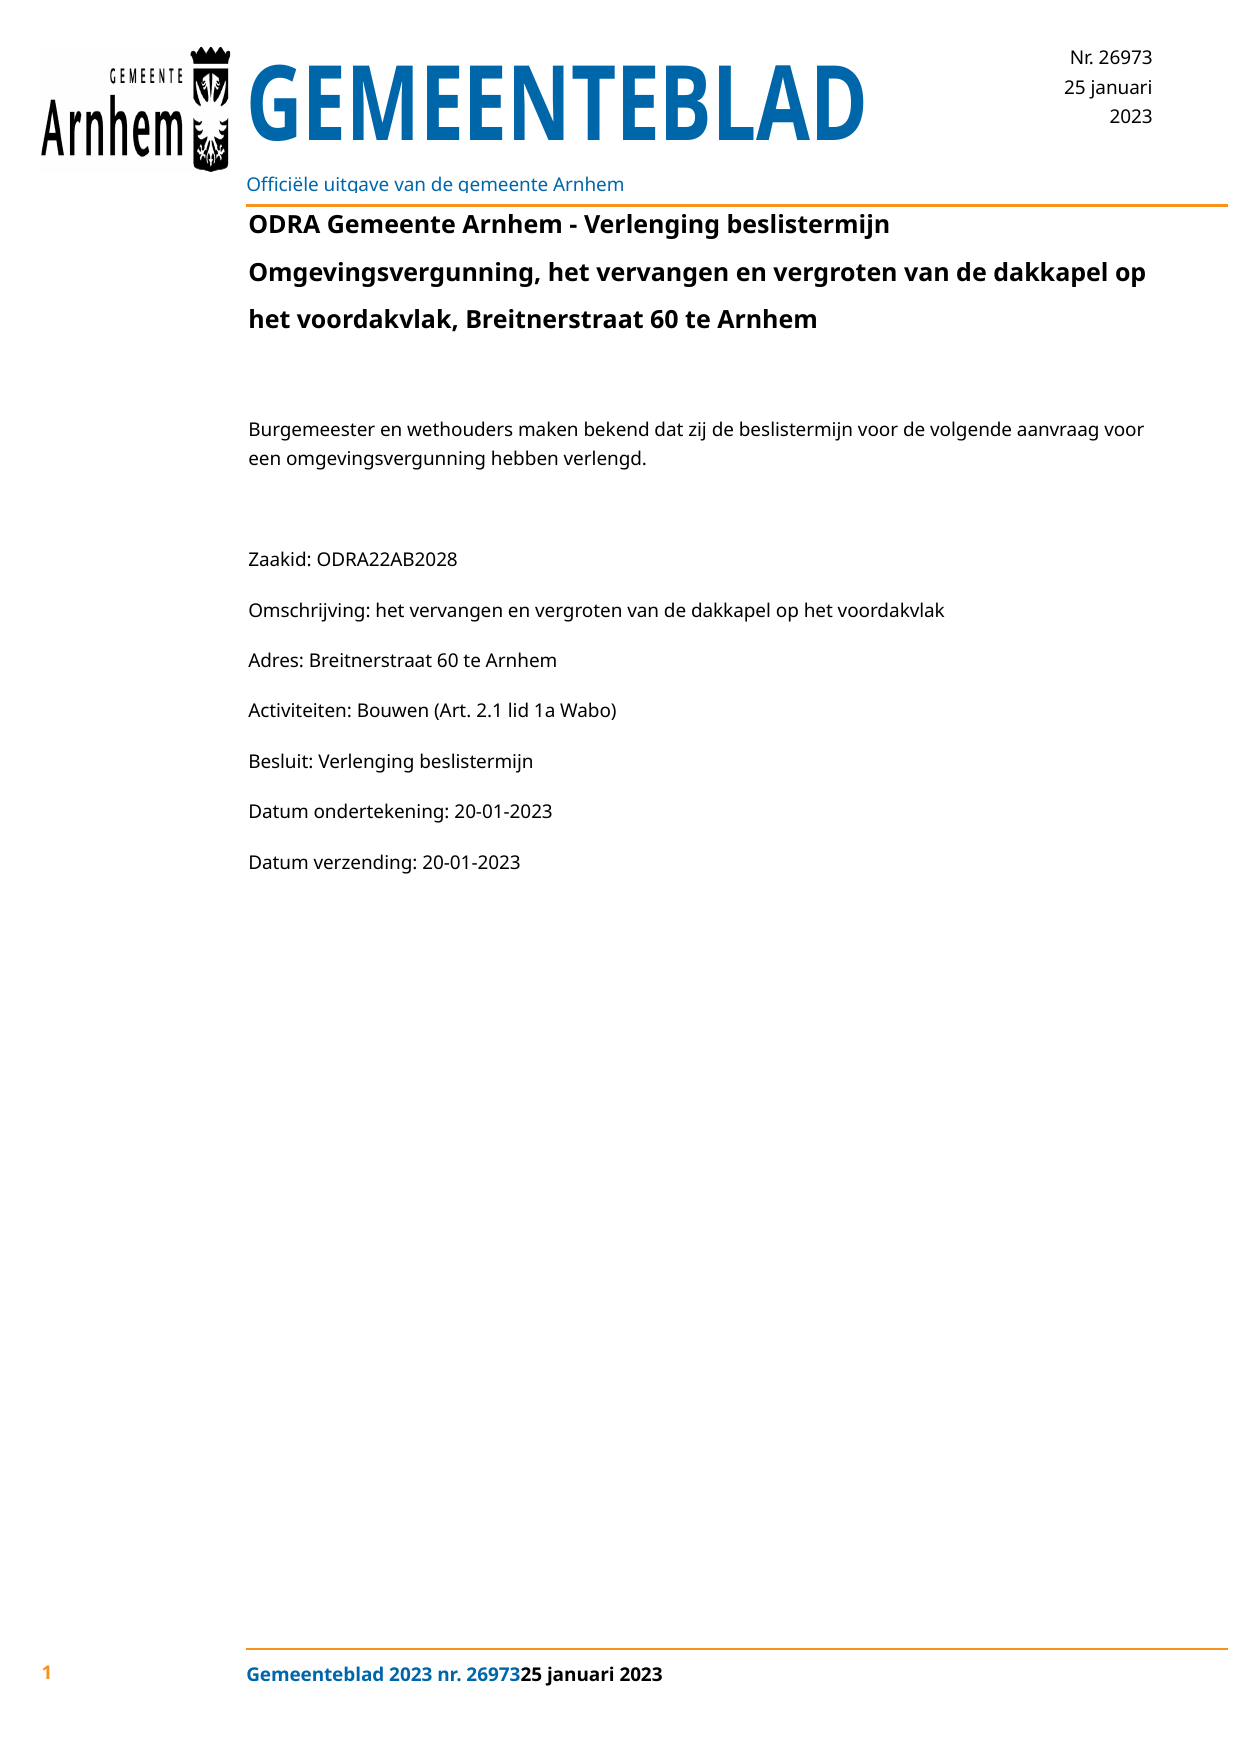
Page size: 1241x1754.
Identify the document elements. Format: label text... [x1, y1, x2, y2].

text ODRA Gemeente Arnhem - Verlenging beslistermijn Omgevingsvergunning, het vervangen en vergroten van de dakkapel op het voordakvlak, Breitnerstraat 60 te Arnhem [248, 207, 1152, 336]
picture [41, 47, 231, 172]
text Activiteiten: Bouwen (Art. 2.1 lid 1a Wabo) [248, 698, 1152, 723]
text Datum verzending: 20-01-2023 [248, 849, 1152, 874]
text Adres: Breitnerstraat 60 te Arnhem [248, 647, 1152, 673]
text Besluit: Verlenging beslistermijn [248, 748, 1152, 774]
text Omschrijving: het vervangen en vergroten van de dakkapel op het voordakvlak [248, 597, 1152, 622]
text Burgemeester en wethouders maken bekend dat zij de beslistermijn voor de volgende aanvraag voor een omgevingsvergunning hebben verlengd. [248, 416, 1152, 471]
text Datum ondertekening: 20-01-2023 [248, 798, 1152, 824]
text Zaakid: ODRA22AB2028 [248, 546, 1152, 572]
